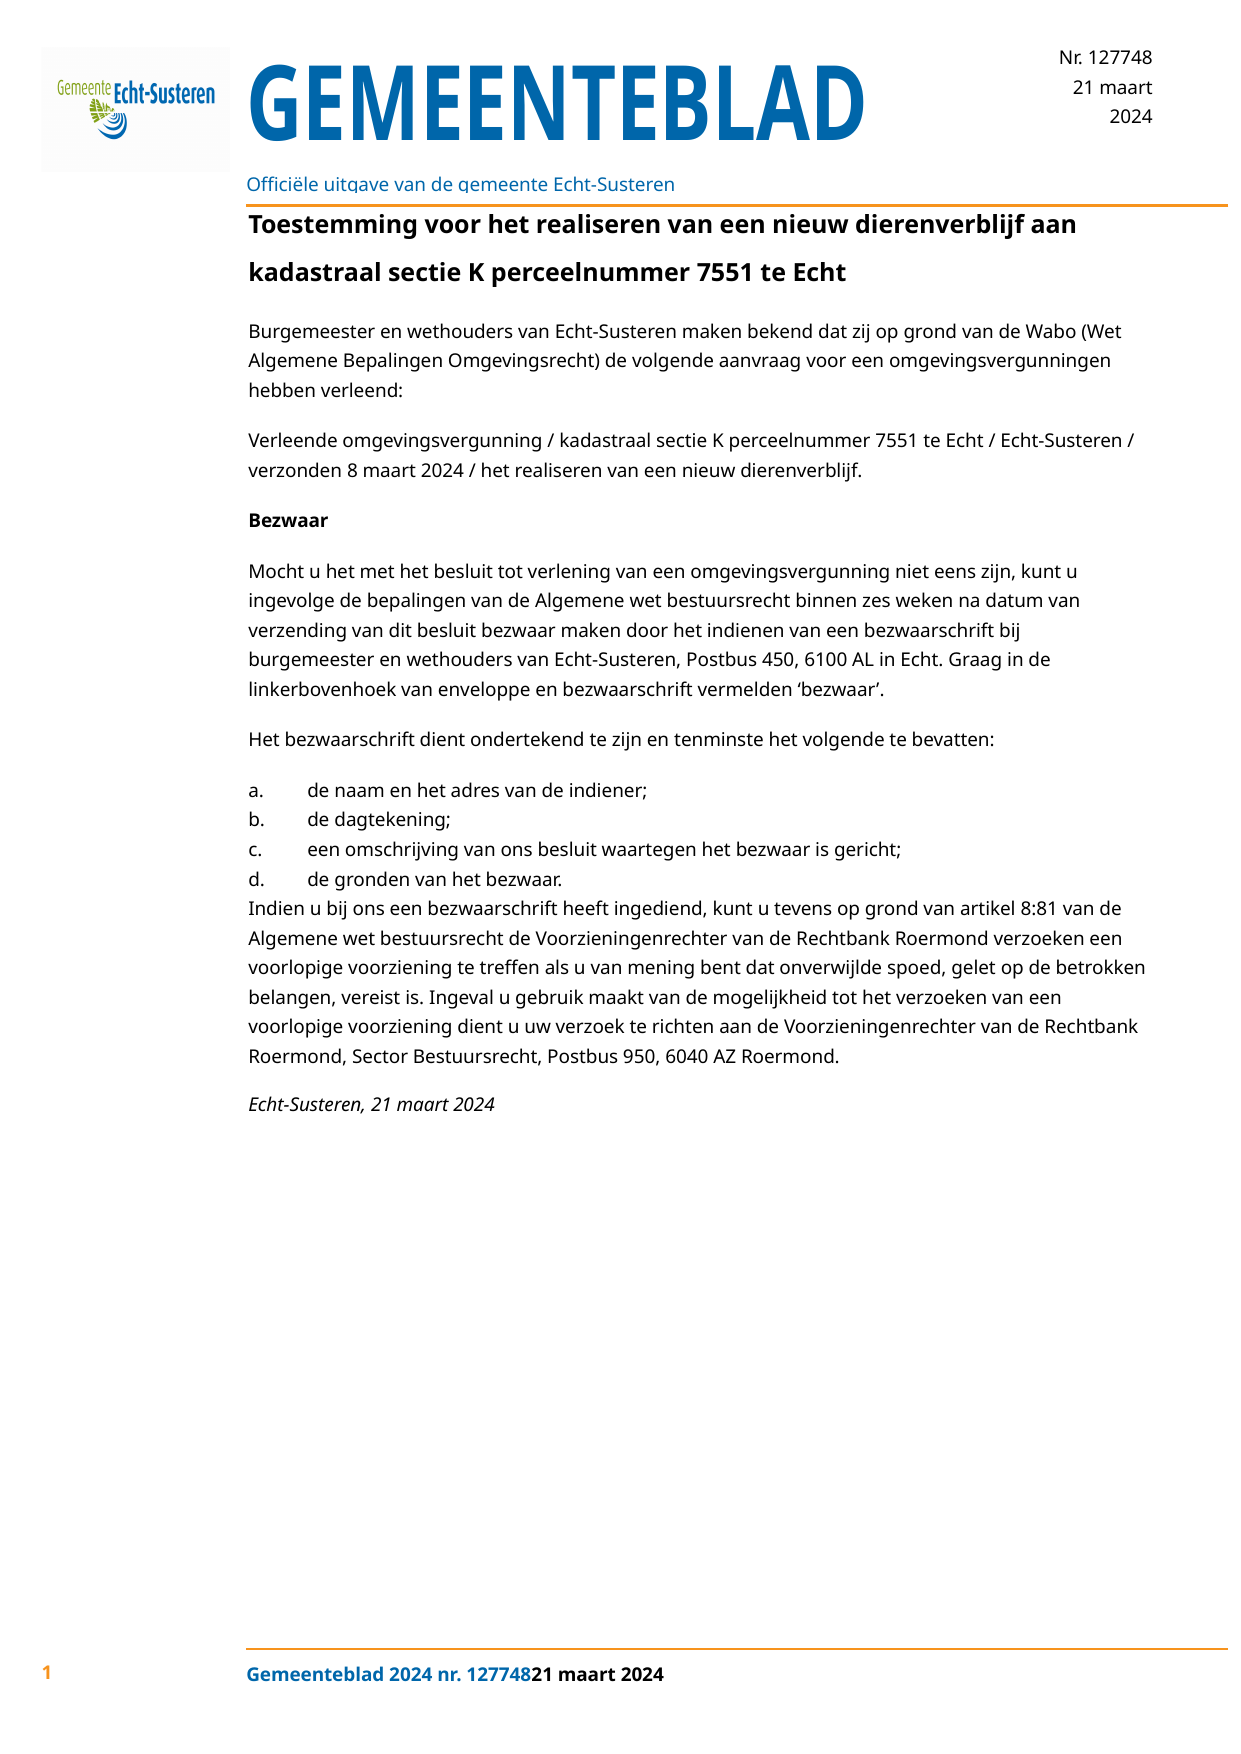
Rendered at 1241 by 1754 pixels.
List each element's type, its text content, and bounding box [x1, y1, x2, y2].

text Mocht u het met het besluit tot verlening van een omgevingsvergunning niet eens zijn, kunt u ingevolge de bepalingen van de Algemene wet bestuursrecht binnen zes weken na datum van verzending van dit besluit bezwaar maken door het indienen van een bezwaarschrift bij burgemeester en wethouders van Echt-Susteren, Postbus 450, 6100 AL in Echt. Graag in de linkerbovenhoek van enveloppe en bezwaarschrift vermelden ‘bezwaar’. [248, 558, 1152, 702]
list de naam en het adres van de indiener; [248, 777, 1152, 803]
text Het bezwaarschrift dient ondertekend te zijn en tenminste het volgende te bevatten: [248, 727, 1152, 752]
text Toestemming voor het realiseren van een nieuw dierenverblijf aan kadastraal sectie K perceelnummer 7551 te Echt [248, 207, 1152, 288]
picture [41, 47, 231, 172]
text Burgemeester en wethouders van Echt-Susteren maken bekend dat zij op grond van de Wabo (Wet Algemene Bepalingen Omgevingsrecht) de volgende aanvraag voor een omgevingsvergunningen hebben verleend: [248, 318, 1152, 403]
list de dagtekening; [248, 807, 1152, 832]
list de gronden van het bezwaar. [248, 866, 1152, 892]
text Bezwaar [248, 507, 1152, 533]
text Echt-Susteren, 21 maart 2024 [248, 1091, 1152, 1117]
text Verleende omgevingsvergunning / kadastraal sectie K perceelnummer 7551 te Echt / Echt-Susteren / verzonden 8 maart 2024 / het realiseren van een nieuw dierenverblijf. [248, 427, 1152, 483]
text Indien u bij ons een bezwaarschrift heeft ingediend, kunt u tevens op grond van artikel 8:81 van de Algemene wet bestuursrecht de Voorzieningenrechter van de Rechtbank Roermond verzoeken een voorlopige voorziening te treffen als u van mening bent dat onverwijlde spoed, gelet op de betrokken belangen, vereist is. Ingeval u gebruik maakt van de mogelijkheid tot het verzoeken van een voorlopige voorziening dient u uw verzoek te richten aan de Voorzieningenrechter van de Rechtbank Roermond, Sector Bestuursrecht, Postbus 950, 6040 AZ Roermond. [248, 895, 1152, 1069]
list een omschrijving van ons besluit waartegen het bezwaar is gericht; [248, 836, 1152, 862]
